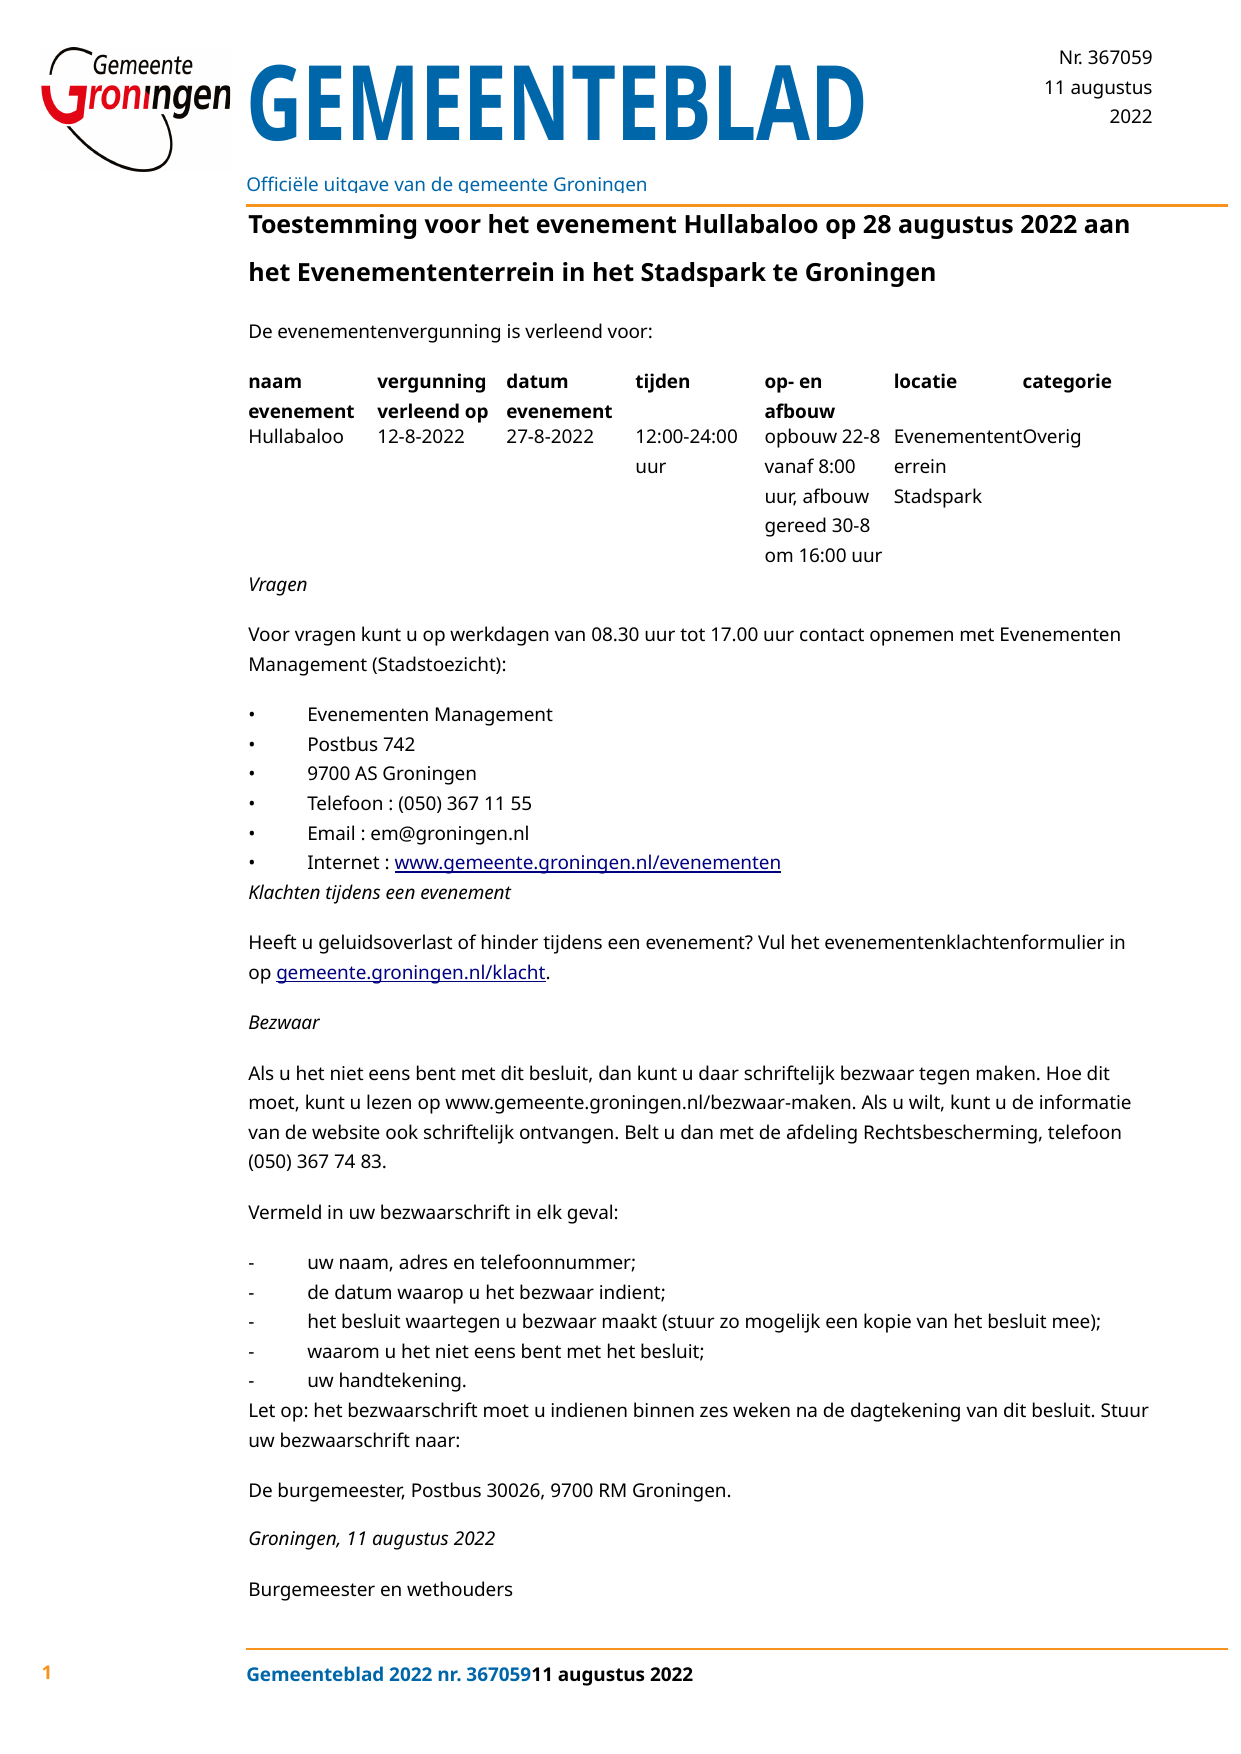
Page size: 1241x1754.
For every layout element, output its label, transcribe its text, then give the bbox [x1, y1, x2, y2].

text Groningen, 11 augustus 2022 [248, 1525, 1152, 1551]
picture [41, 47, 231, 172]
table_cell Hullabaloo [248, 424, 377, 568]
text Vragen [248, 571, 1152, 597]
table_cell Overig [1023, 424, 1152, 568]
table_cell Evenemententerrein Stadspark [894, 424, 1022, 568]
list Postbus 742 [248, 731, 1152, 757]
text Toestemming voor het evenement Hullabaloo op 28 augustus 2022 aan het Evenemententerrein in het Stadspark te Groningen [248, 207, 1152, 288]
table_header categorie [1023, 369, 1152, 424]
text Vermeld in uw bezwaarschrift in elk geval: [248, 1199, 1152, 1225]
table_header op- en afbouw [764, 369, 893, 424]
text Als u het niet eens bent met dit besluit, dan kunt u daar schriftelijk bezwaar tegen maken. Hoe dit moet, kunt u lezen op www.gemeente.groningen.nl/bezwaar-maken. Als u wilt, kunt u de informatie van de website ook schriftelijk ontvangen. Belt u dan met de afdeling Rechtsbescherming, telefoon (050) 367 74 83. [248, 1060, 1152, 1174]
table_cell opbouw 22-8 vanaf 8:00 uur, afbouw gereed 30-8 om 16:00 uur [764, 424, 893, 568]
table_header datum evenement [506, 369, 635, 424]
list Evenementen Management [248, 701, 1152, 727]
list uw naam, adres en telefoonnummer; [248, 1249, 1152, 1275]
list waarom u het niet eens bent met het besluit; [248, 1338, 1152, 1364]
list uw handtekening. [248, 1368, 1152, 1393]
text Let op: het bezwaarschrift moet u indienen binnen zes weken na de dagtekening van dit besluit. Stuur uw bezwaarschrift naar: [248, 1397, 1152, 1453]
text De evenementenvergunning is verleend voor: [248, 318, 1152, 344]
list Telefoon : (050) 367 11 55 [248, 790, 1152, 816]
text Voor vragen kunt u op werkdagen van 08.30 uur tot 17.00 uur contact opnemen met Evenementen Management (Stadstoezicht): [248, 621, 1152, 677]
list het besluit waartegen u bezwaar maakt (stuur zo mogelijk een kopie van het besluit mee); [248, 1308, 1152, 1334]
list Email : em@groningen.nl [248, 820, 1152, 846]
table_cell 27-8-2022 [506, 424, 635, 568]
text Heeft u geluidsoverlast of hinder tijdens een evenement? Vul het evenementenklachtenformulier in op gemeente.groningen.nl/klacht. [248, 929, 1152, 985]
table_header tijden [635, 369, 764, 424]
table_cell 12:00-24:00 uur [635, 424, 764, 568]
text Klachten tijdens een evenement [248, 879, 1152, 905]
table_cell 12-8-2022 [377, 424, 506, 568]
text Burgemeester en wethouders [248, 1577, 1152, 1602]
list 9700 AS Groningen [248, 761, 1152, 786]
text De burgemeester, Postbus 30026, 9700 RM Groningen. [248, 1477, 1152, 1503]
list de datum waarop u het bezwaar indient; [248, 1279, 1152, 1305]
table_header locatie [894, 369, 1022, 424]
table_header naam evenement [248, 369, 377, 424]
text Bezwaar [248, 1009, 1152, 1035]
table_header vergunning verleend op [377, 369, 506, 424]
list Internet : www.gemeente.groningen.nl/evenementen [248, 849, 1152, 875]
